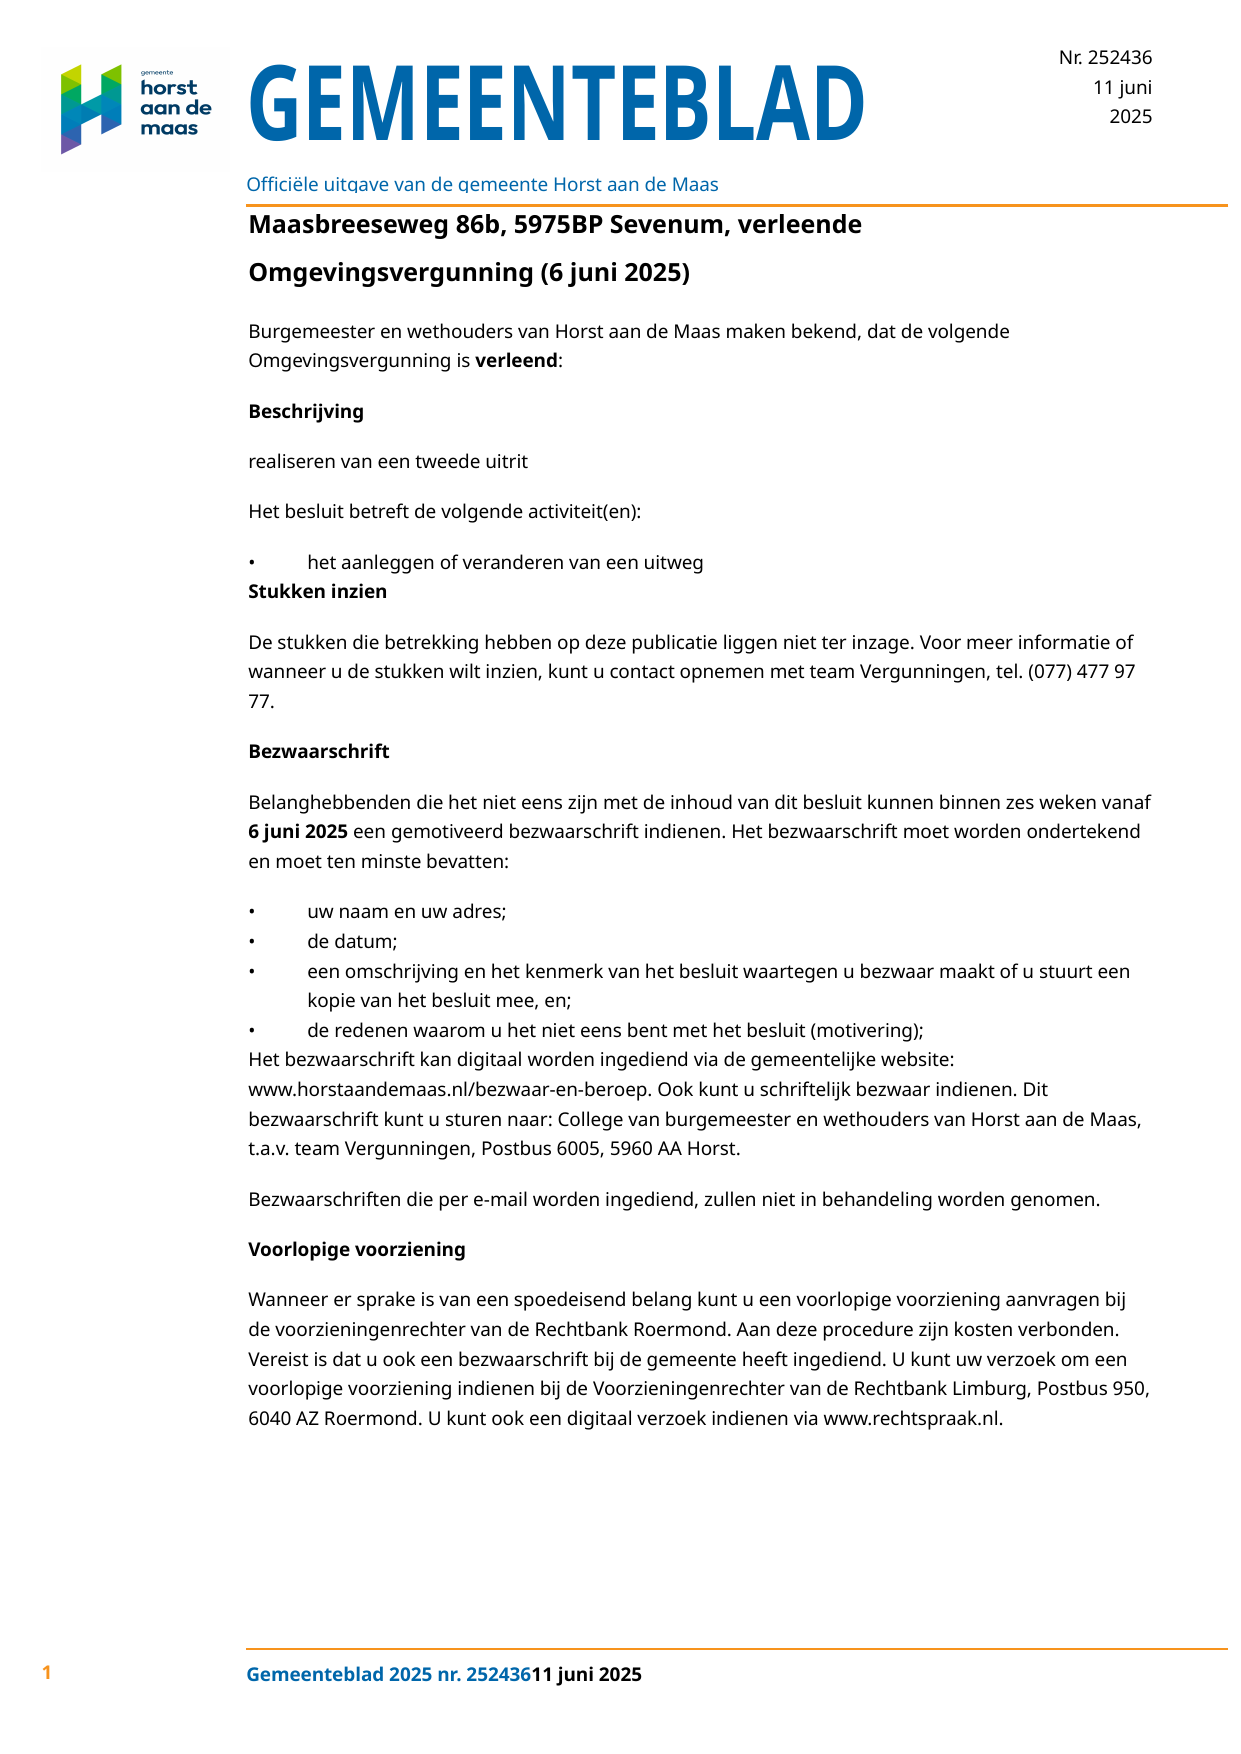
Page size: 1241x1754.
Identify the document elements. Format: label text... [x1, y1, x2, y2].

text Bezwaarschrift [248, 739, 1152, 764]
text Bezwaarschriften die per e-mail worden ingediend, zullen niet in behandeling worden genomen. [248, 1186, 1152, 1212]
text Wanneer er sprake is van een spoedeisend belang kunt u een voorlopige voorziening aanvragen bij de voorzieningenrechter van de Rechtbank Roermond. Aan deze procedure zijn kosten verbonden. Vereist is dat u ook een bezwaarschrift bij de gemeente heeft ingediend. U kunt uw verzoek om een voorlopige voorziening indienen bij de Voorzieningenrechter van de Rechtbank Limburg, Postbus 950, 6040 AZ Roermond. U kunt ook een digitaal verzoek indienen via www.rechtspraak.nl. [248, 1287, 1152, 1431]
text De stukken die betrekking hebben op deze publicatie liggen niet ter inzage. Voor meer informatie of wanneer u de stukken wilt inzien, kunt u contact opnemen met team Vergunningen, tel. (077) 477 97 77. [248, 629, 1152, 714]
text realiseren van een tweede uitrit [248, 448, 1152, 474]
text Maasbreeseweg 86b, 5975BP Sevenum, verleende Omgevingsvergunning (6 juni 2025) [248, 207, 1152, 288]
list een omschrijving en het kenmerk van het besluit waartegen u bezwaar maakt of u stuurt een kopie van het besluit mee, en; [248, 958, 1152, 1013]
list de datum; [248, 928, 1152, 954]
text Burgemeester en wethouders van Horst aan de Maas maken bekend, dat de volgende Omgevingsvergunning is verleend: [248, 318, 1152, 373]
text Belanghebbenden die het niet eens zijn met de inhoud van dit besluit kunnen binnen zes weken vanaf 6 juni 2025 een gemotiveerd bezwaarschrift indienen. Het bezwaarschrift moet worden ondertekend en moet ten minste bevatten: [248, 789, 1152, 874]
text Het besluit betreft de volgende activiteit(en): [248, 499, 1152, 524]
text Voorlopige voorziening [248, 1236, 1152, 1262]
picture [41, 47, 231, 172]
list uw naam en uw adres; [248, 899, 1152, 924]
list de redenen waarom u het niet eens bent met het besluit (motivering); [248, 1017, 1152, 1043]
list het aanleggen of veranderen van een uitweg [248, 549, 1152, 575]
text Stukken inzien [248, 579, 1152, 604]
text Beschrijving [248, 398, 1152, 424]
text Het bezwaarschrift kan digitaal worden ingediend via de gemeentelijke website: www.horstaandemaas.nl/bezwaar-en-beroep. Ook kunt u schriftelijk bezwaar indienen. Dit bezwaarschrift kunt u sturen naar: College van burgemeester en wethouders van Horst aan de Maas, t.a.v. team Vergunningen, Postbus 6005, 5960 AA Horst. [248, 1047, 1152, 1161]
